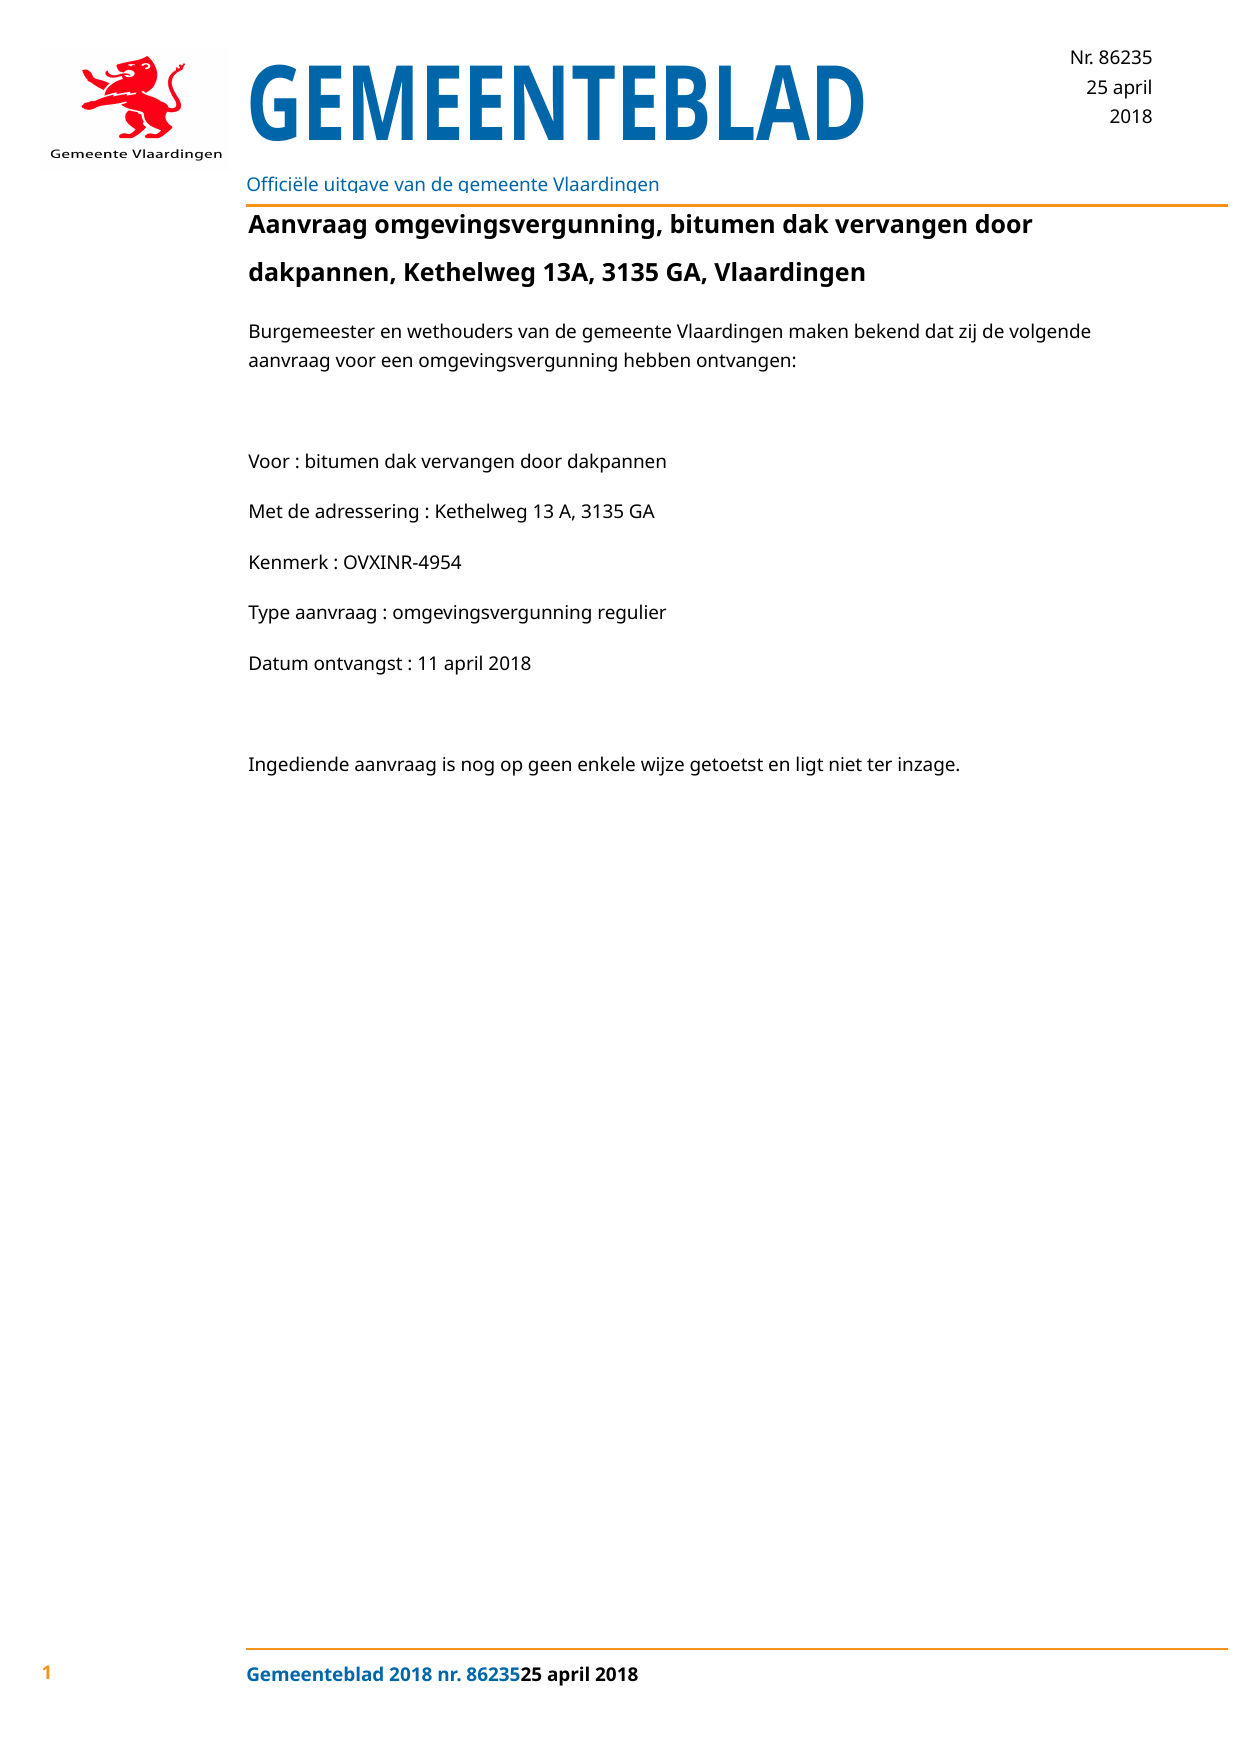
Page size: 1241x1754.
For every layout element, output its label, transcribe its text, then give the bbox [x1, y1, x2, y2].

text Kenmerk : OVXINR-4954 [248, 549, 1152, 575]
text Met de adressering : Kethelweg 13 A, 3135 GA [248, 499, 1152, 524]
text Datum ontvangst : 11 april 2018 [248, 650, 1152, 676]
text Burgemeester en wethouders van de gemeente Vlaardingen maken bekend dat zij de volgende aanvraag voor een omgevingsvergunning hebben ontvangen: [248, 318, 1152, 373]
text Type aanvraag : omgevingsvergunning regulier [248, 599, 1152, 625]
picture [41, 47, 231, 172]
text Aanvraag omgevingsvergunning, bitumen dak vervangen door dakpannen, Kethelweg 13A, 3135 GA, Vlaardingen [248, 207, 1152, 288]
text Voor : bitumen dak vervangen door dakpannen [248, 448, 1152, 474]
text Ingediende aanvraag is nog op geen enkele wijze getoetst en ligt niet ter inzage. [248, 751, 1152, 777]
